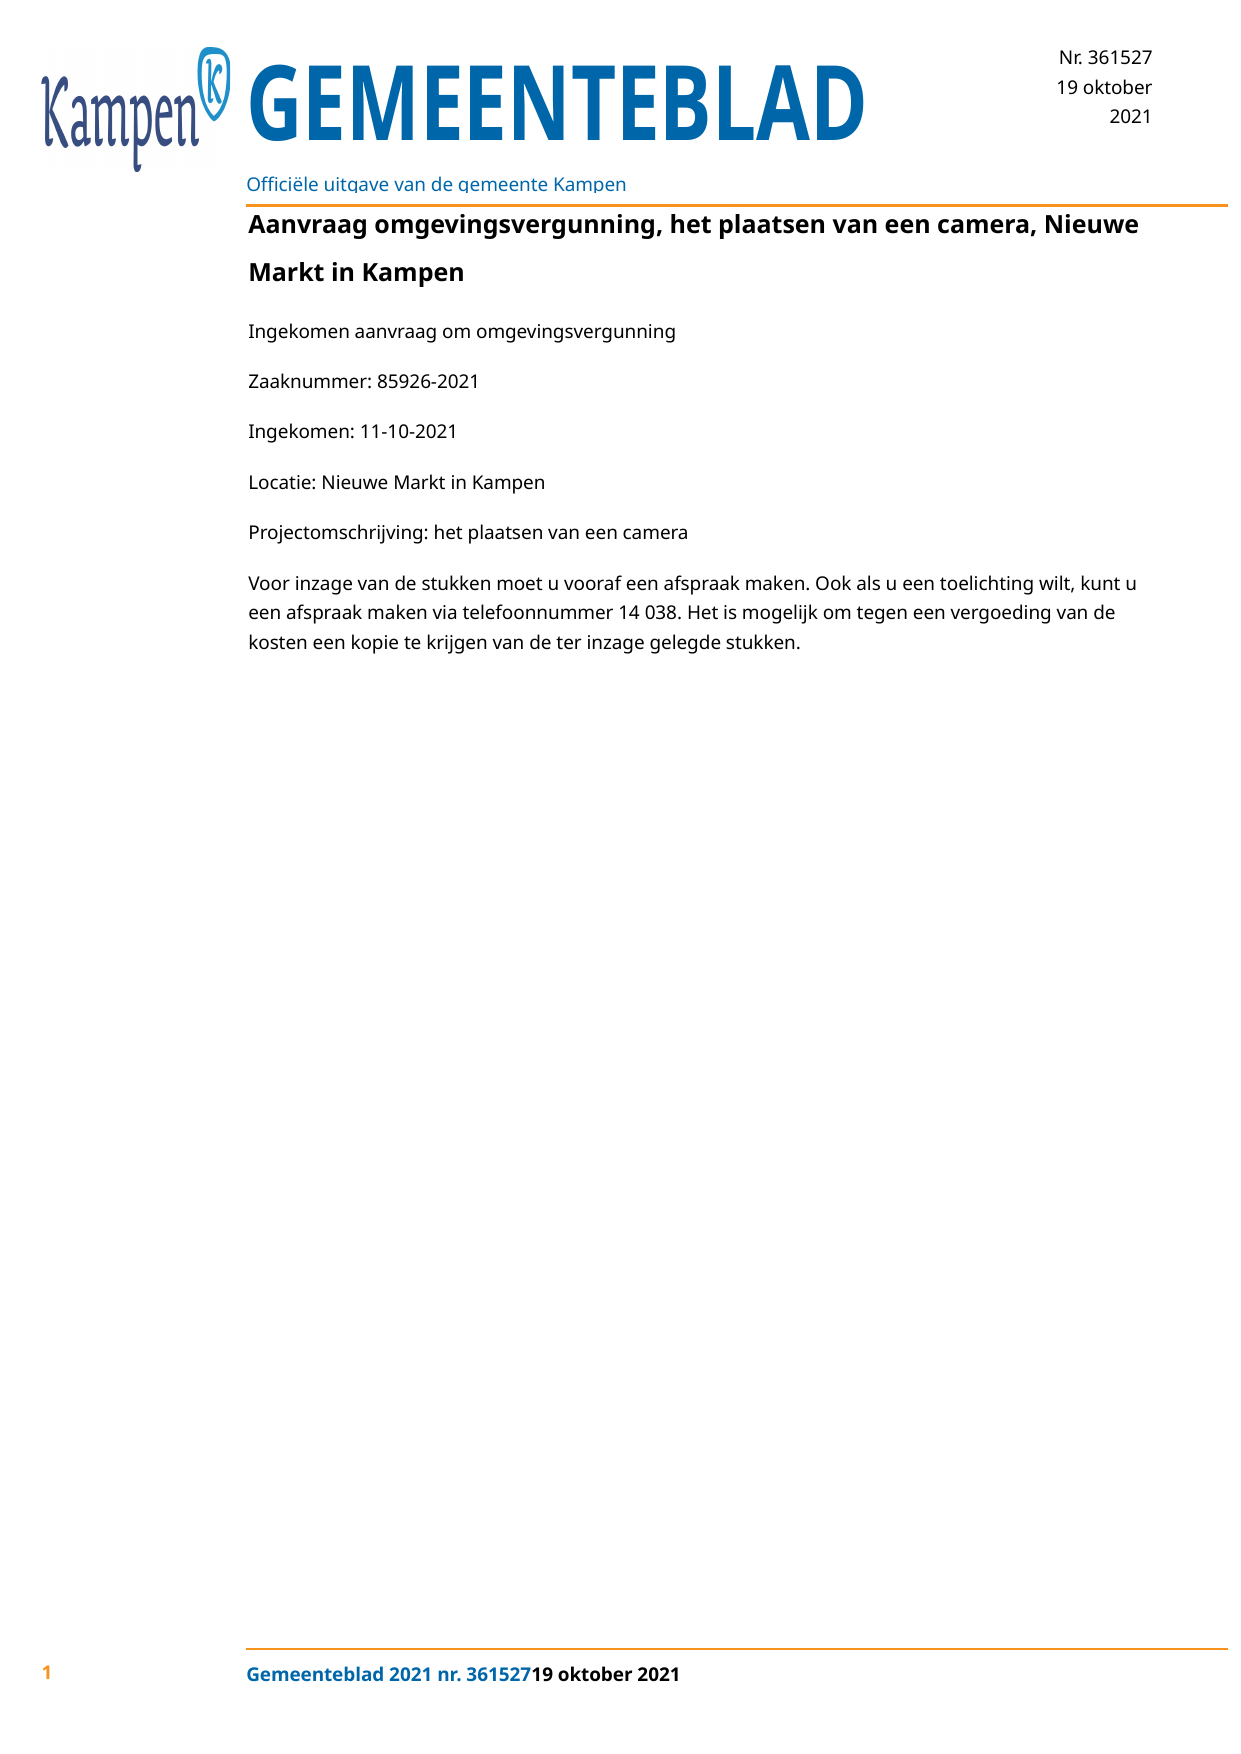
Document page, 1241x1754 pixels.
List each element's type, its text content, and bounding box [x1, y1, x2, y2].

text Zaaknummer: 85926-2021 [248, 368, 1152, 394]
text Aanvraag omgevingsvergunning, het plaatsen van een camera, Nieuwe Markt in Kampen [248, 207, 1152, 288]
text Ingekomen aanvraag om omgevingsvergunning [248, 318, 1152, 344]
text Voor inzage van de stukken moet u vooraf een afspraak maken. Ook als u een toelichting wilt, kunt u een afspraak maken via telefoonnummer 14 038. Het is mogelijk om tegen een vergoeding van de kosten een kopie te krijgen van de ter inzage gelegde stukken. [248, 570, 1152, 655]
text Ingekomen: 11-10-2021 [248, 419, 1152, 444]
picture [41, 47, 231, 172]
text Projectomschrijving: het plaatsen van een camera [248, 519, 1152, 545]
text Locatie: Nieuwe Markt in Kampen [248, 469, 1152, 495]
